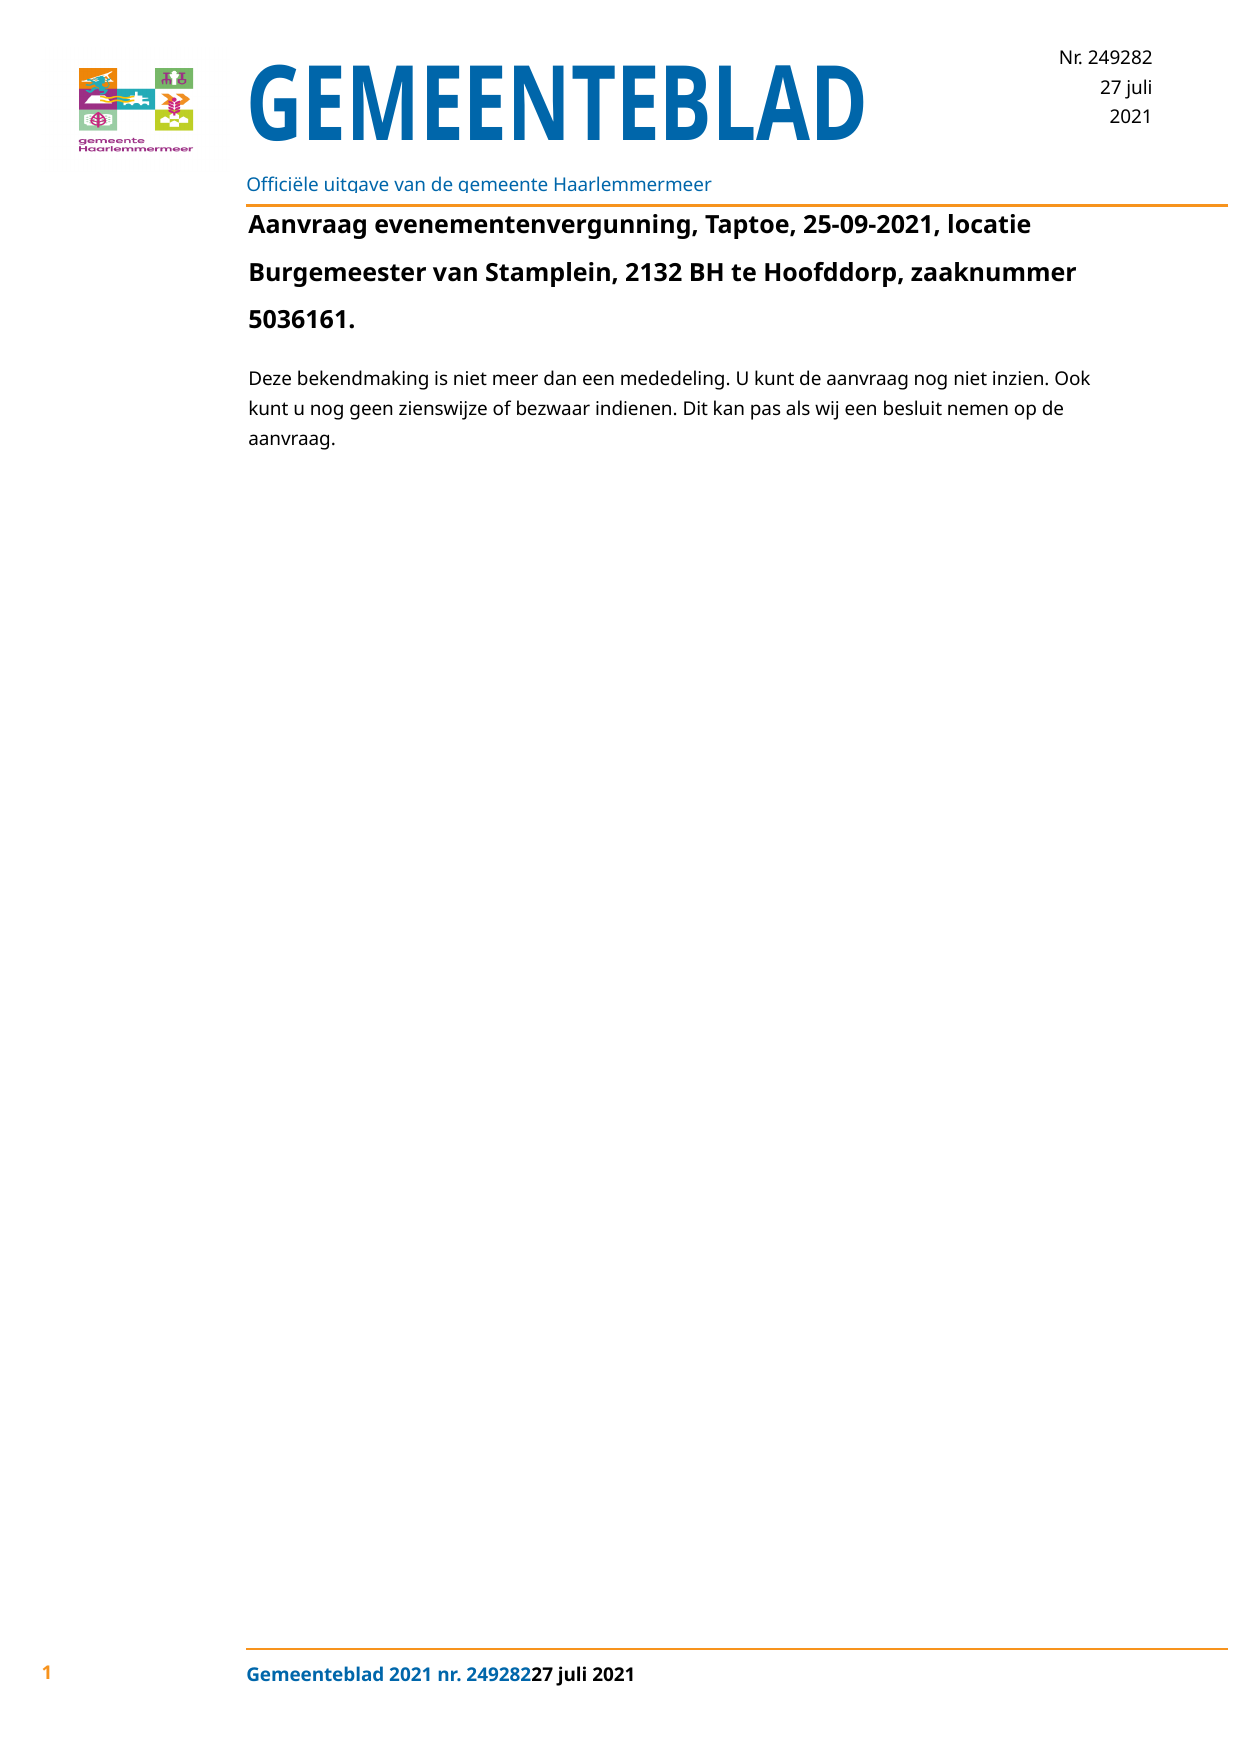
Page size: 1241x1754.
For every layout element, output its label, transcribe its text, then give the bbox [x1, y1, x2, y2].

text Deze bekendmaking is niet meer dan een mededeling. U kunt de aanvraag nog niet inzien. Ook kunt u nog geen zienswijze of bezwaar indienen. Dit kan pas als wij een besluit nemen op de aanvraag. [248, 366, 1152, 450]
picture [41, 47, 231, 172]
text Aanvraag evenementenvergunning, Taptoe, 25-09-2021, locatie Burgemeester van Stamplein, 2132 BH te Hoofddorp, zaaknummer 5036161. [248, 207, 1152, 336]
